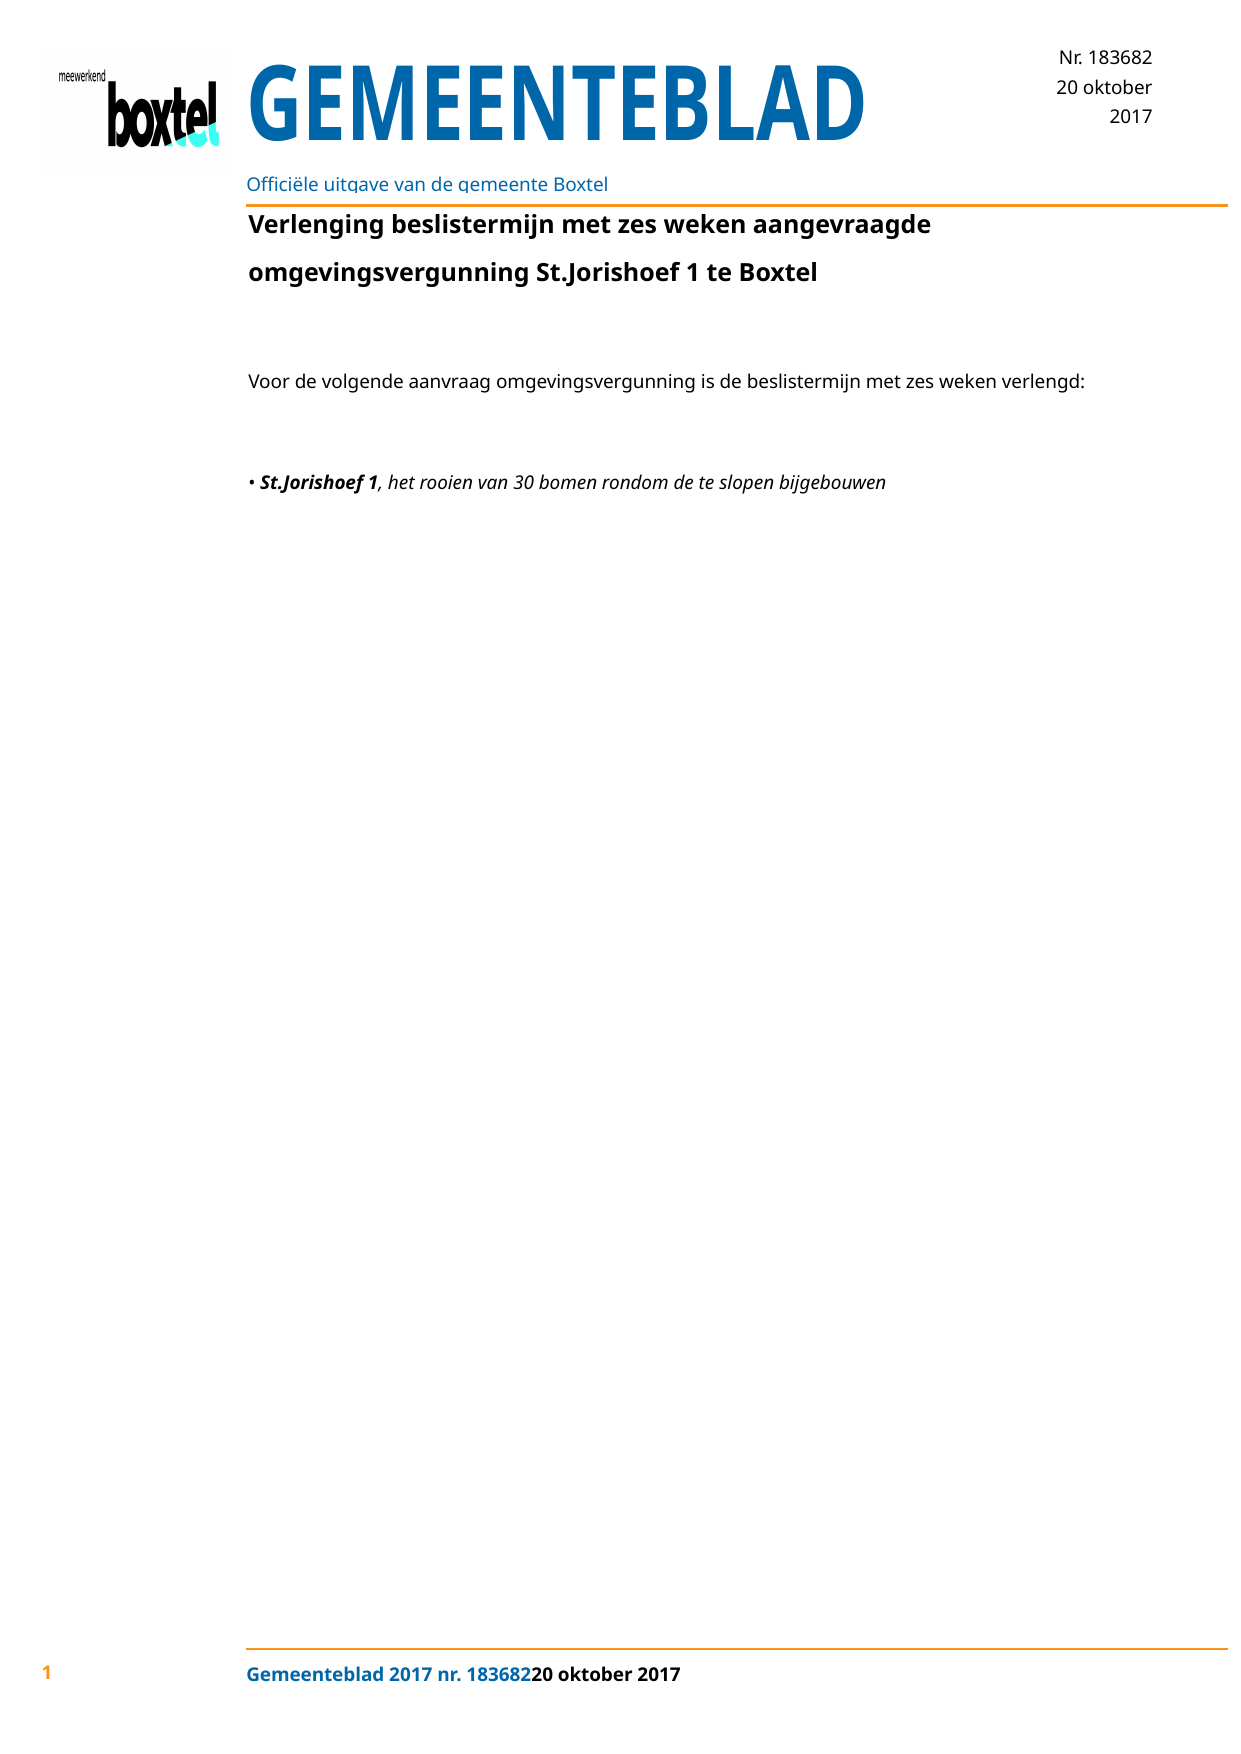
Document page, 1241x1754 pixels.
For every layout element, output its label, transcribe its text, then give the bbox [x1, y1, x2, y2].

picture [41, 47, 231, 172]
text Voor de volgende aanvraag omgevingsvergunning is de beslistermijn met zes weken verlengd: [248, 368, 1152, 394]
text Verlenging beslistermijn met zes weken aangevraagde omgevingsvergunning St.Jorishoef 1 te Boxtel [248, 207, 1152, 288]
text • St.Jorishoef 1, het rooien van 30 bomen rondom de te slopen bijgebouwen [248, 469, 1152, 495]
